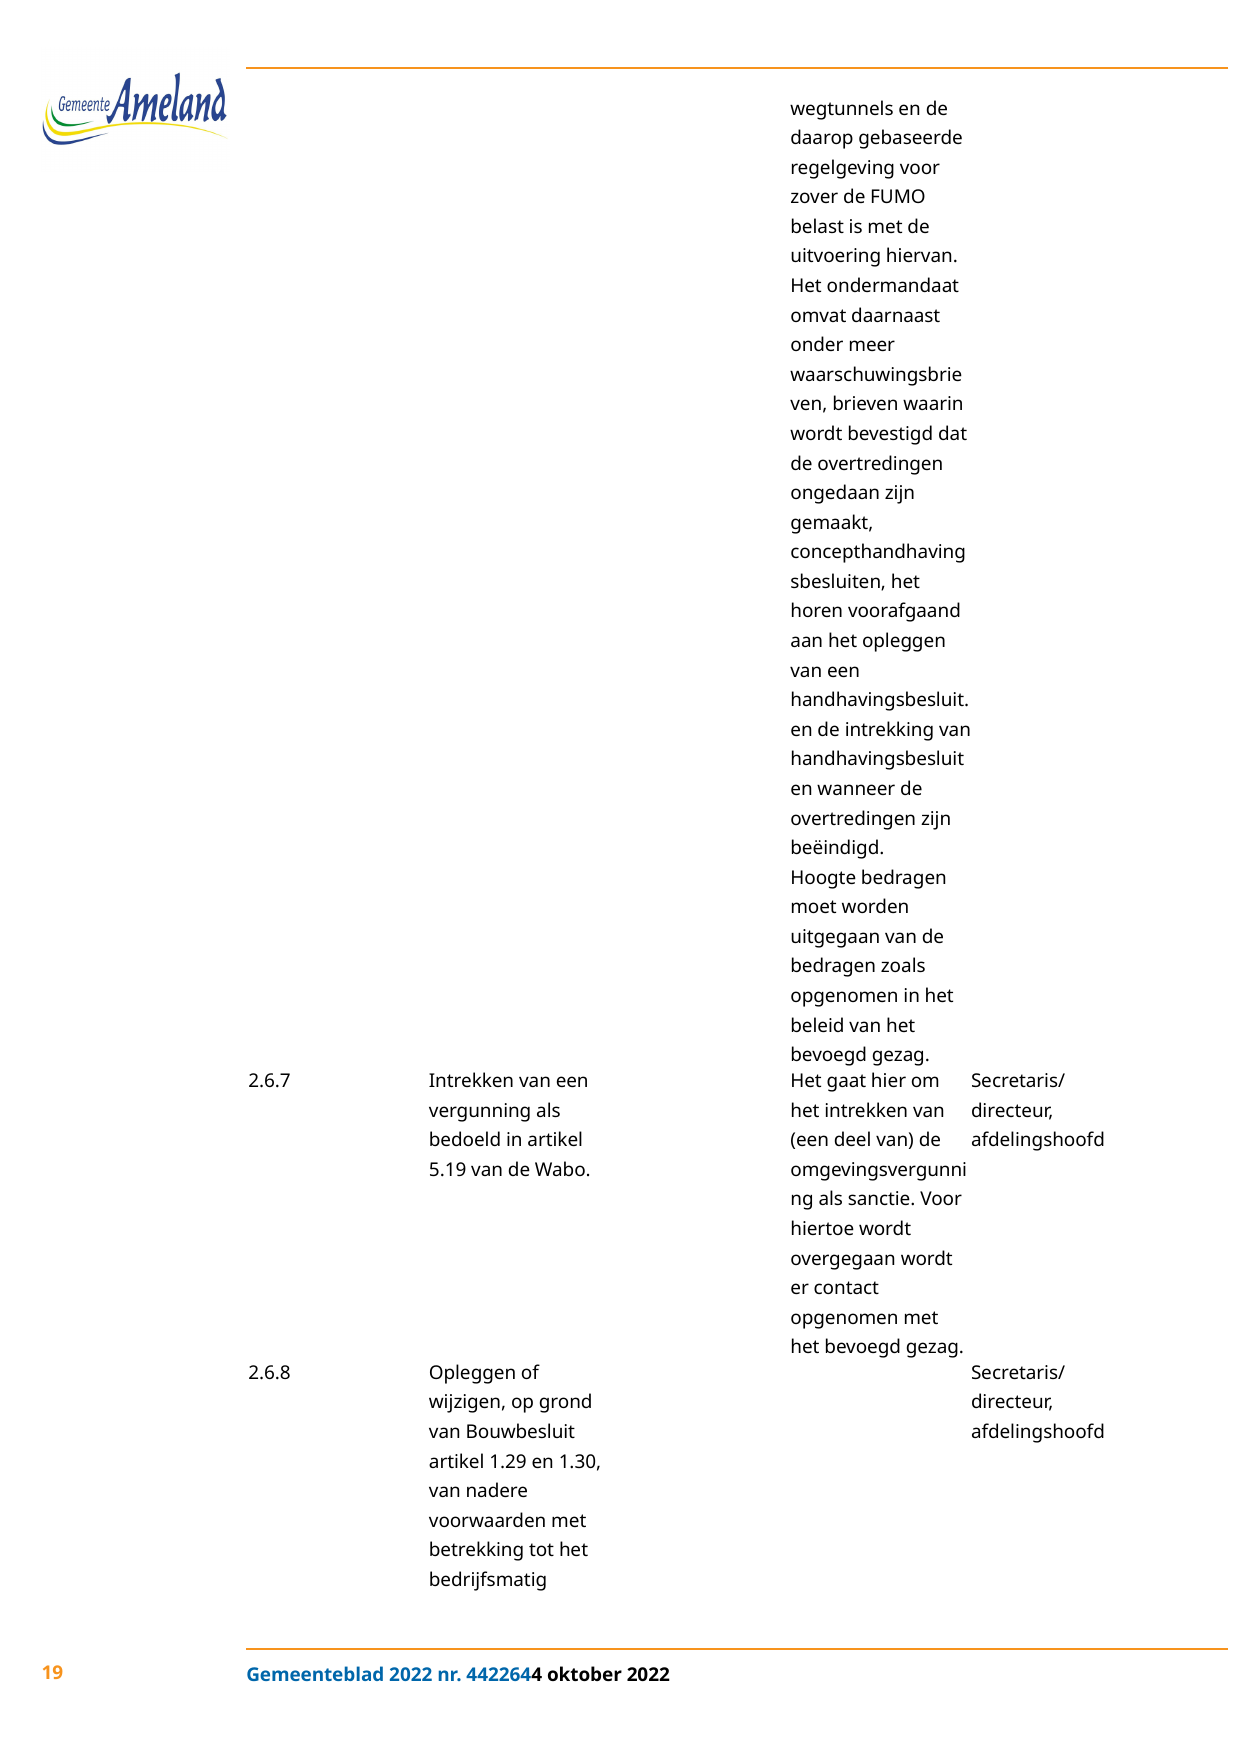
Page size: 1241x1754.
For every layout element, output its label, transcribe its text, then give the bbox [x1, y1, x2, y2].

table_cell wegtunnels en de daarop gebaseerde regelgeving voor zover de FUMO belast is met de uitvoering hiervan. Het ondermandaat omvat daarnaast onder meer waarschuwingsbrieven, brieven waarin wordt bevestigd dat de overtredingen ongedaan zijn gemaakt, concepthandhavingsbesluiten, het horen voorafgaand aan het opleggen van een handhavingsbesluit. en de intrekking van handhavingsbesluiten wanneer de overtredingen zijn beëindigd. Hoogte bedragen moet worden uitgegaan van de bedragen zoals opgenomen in het beleid van het bevoegd gezag. [790, 95, 971, 1067]
table_cell [609, 95, 790, 1067]
table_cell 2.6.8 [248, 1359, 429, 1592]
table_cell [248, 95, 429, 1067]
table_cell Secretaris/ directeur, afdelingshoofd [971, 1359, 1152, 1592]
table_cell [609, 1067, 790, 1359]
table_cell [790, 1359, 971, 1592]
table_cell Secretaris/ directeur, afdelingshoofd [971, 1067, 1152, 1359]
table_cell Intrekken van een vergunning als bedoeld in artikel 5.19 van de Wabo. [429, 1067, 609, 1359]
table_cell Het gaat hier om het intrekken van (een deel van) de omgevingsvergunning als sanctie. Voor hiertoe wordt overgegaan wordt er contact opgenomen met het bevoegd gezag. [790, 1067, 971, 1359]
table_cell [609, 1359, 790, 1592]
table_cell 2.6.7 [248, 1067, 429, 1359]
table_cell [971, 95, 1152, 1067]
table_cell Opleggen of wijzigen, op grond van Bouwbesluit artikel 1.29 en 1.30, van nadere voorwaarden met betrekking tot het bedrijfsmatig [429, 1359, 609, 1592]
table_cell [429, 95, 609, 1067]
picture [41, 47, 231, 172]
